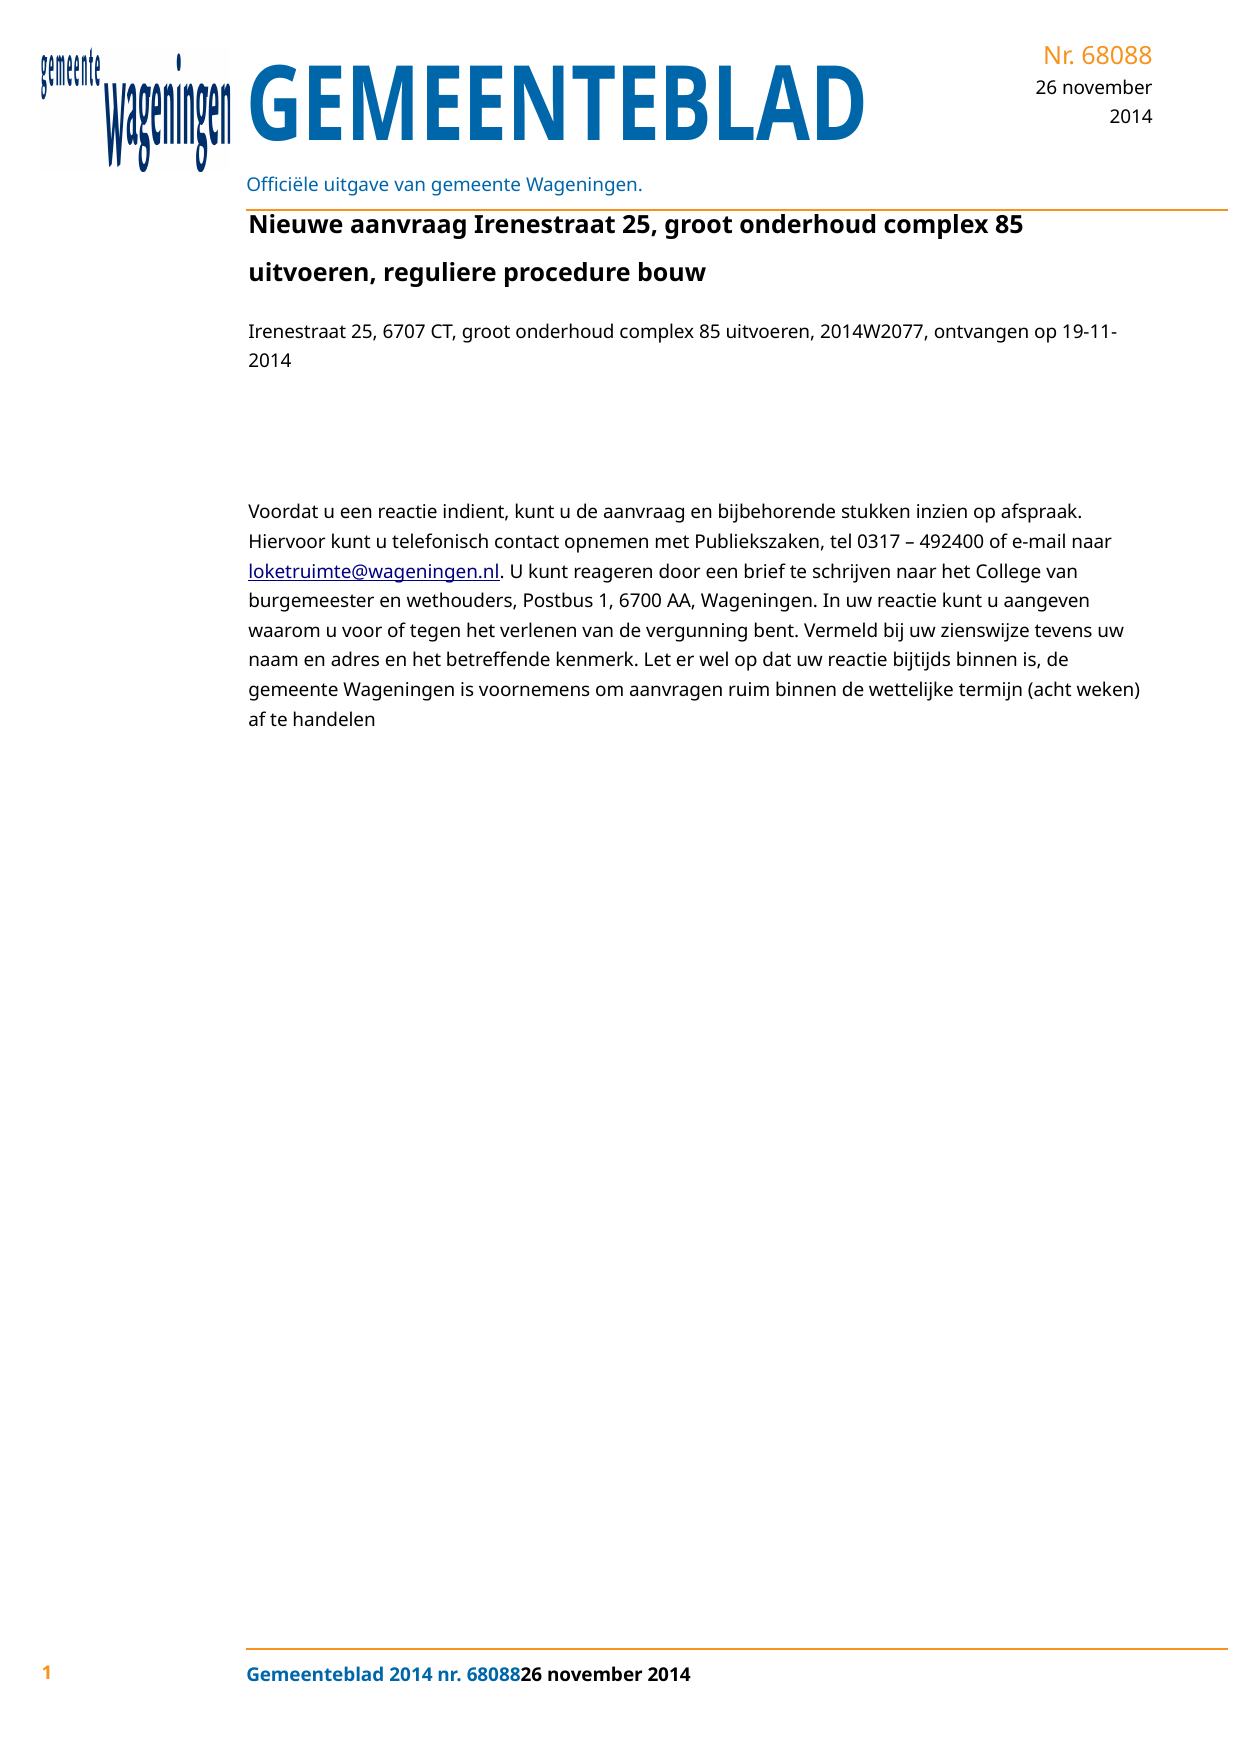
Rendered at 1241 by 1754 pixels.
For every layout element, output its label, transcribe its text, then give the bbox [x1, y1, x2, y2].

text Nieuwe aanvraag Irenestraat 25, groot onderhoud complex 85 uitvoeren, reguliere procedure bouw [248, 211, 1152, 288]
text Irenestraat 25, 6707 CT, groot onderhoud complex 85 uitvoeren, 2014W2077, ontvangen op 19-11-2014 [248, 318, 1152, 373]
text Voordat u een reactie indient, kunt u de aanvraag en bijbehorende stukken inzien op afspraak. Hiervoor kunt u telefonisch contact opnemen met Publiekszaken, tel 0317 – 492400 of e-mail naar loketruimte@wageningen.nl. U kunt reageren door een brief te schrijven naar het College van burgemeester en wethouders, Postbus 1, 6700 AA, Wageningen. In uw reactie kunt u aangeven waarom u voor of tegen het verlenen van de vergunning bent. Vermeld bij uw zienswijze tevens uw naam en adres en het betreffende kenmerk. Let er wel op dat uw reactie bijtijds binnen is, de gemeente Wageningen is voornemens om aanvragen ruim binnen de wettelijke termijn (acht weken) af te handelen [248, 499, 1152, 732]
picture [41, 47, 231, 172]
